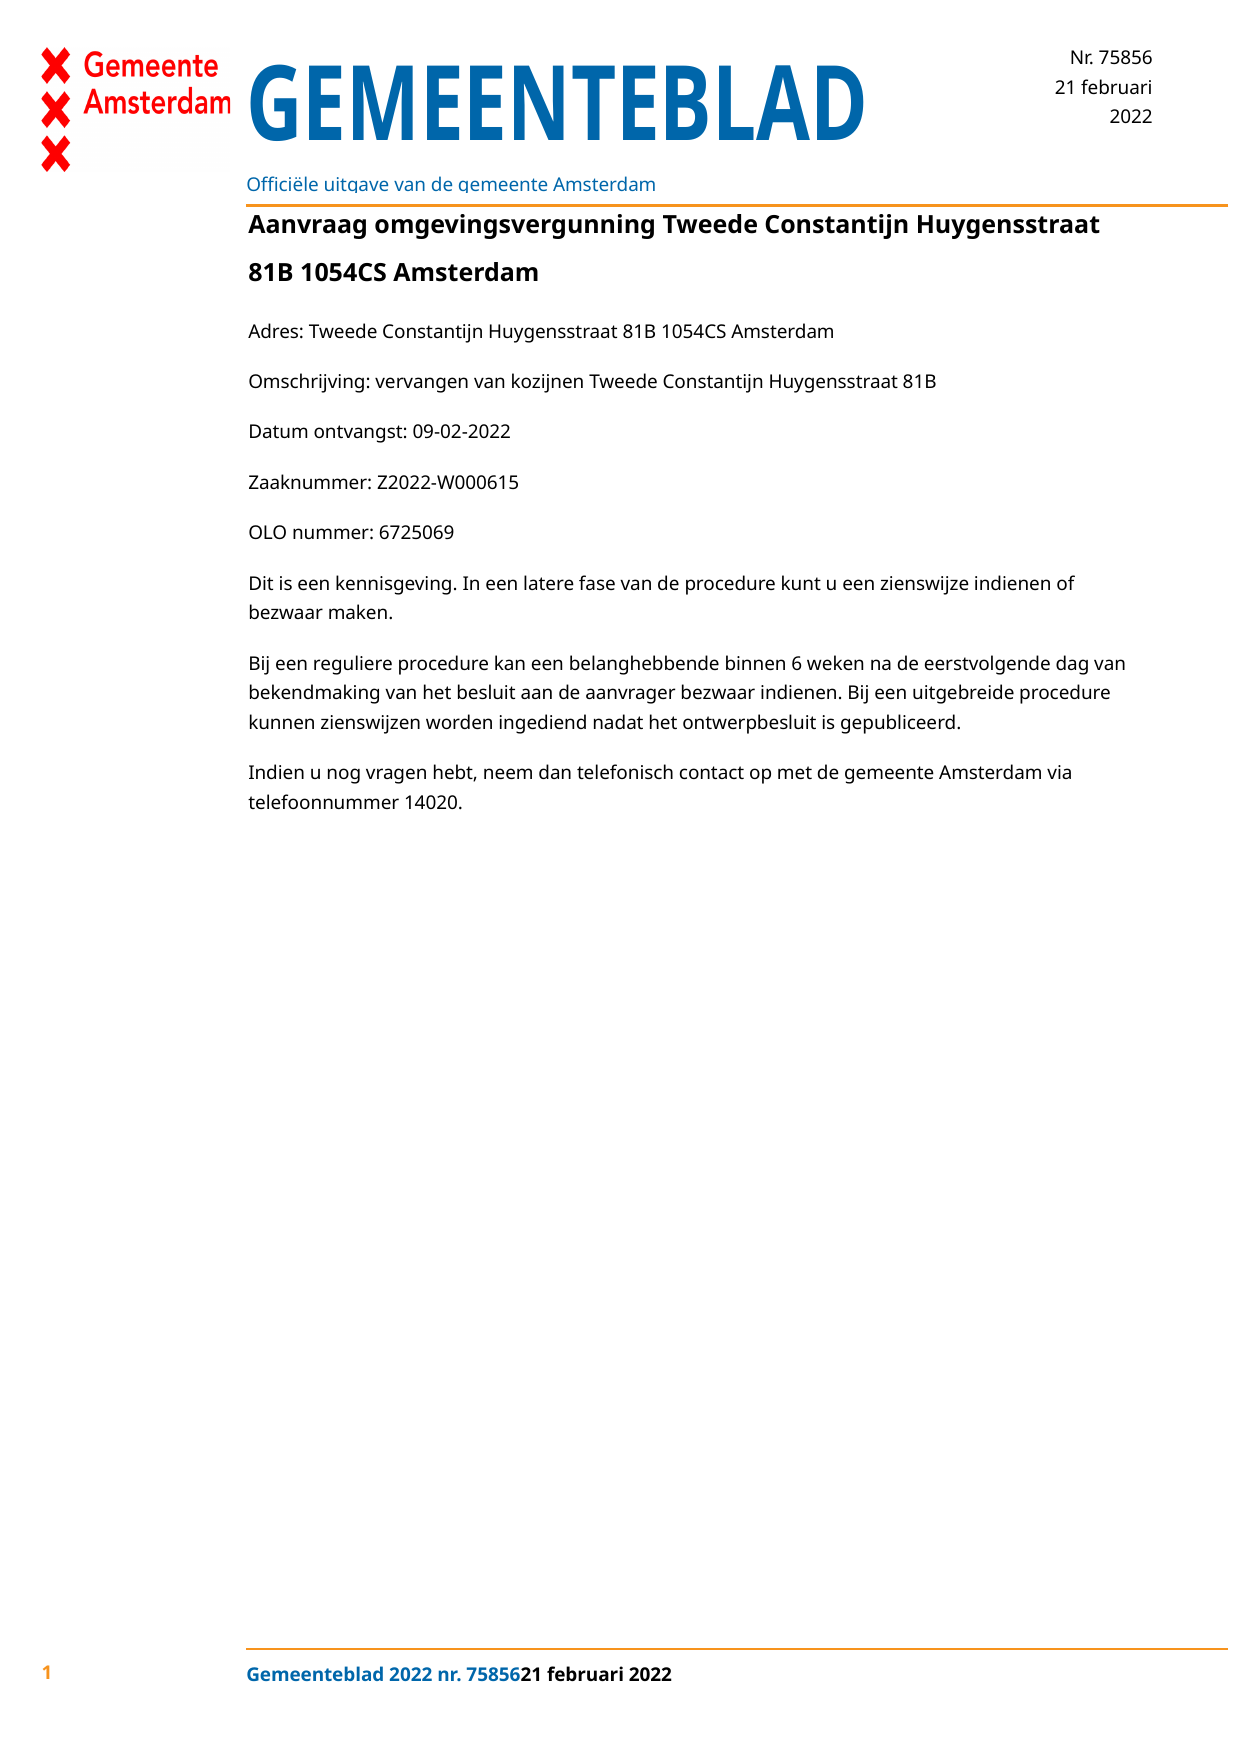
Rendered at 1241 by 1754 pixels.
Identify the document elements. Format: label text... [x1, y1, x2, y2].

text OLO nummer: 6725069 [248, 519, 1152, 545]
text Omschrijving: vervangen van kozijnen Tweede Constantijn Huygensstraat 81B [248, 368, 1152, 394]
picture [41, 47, 231, 172]
text Adres: Tweede Constantijn Huygensstraat 81B 1054CS Amsterdam [248, 318, 1152, 344]
text Bij een reguliere procedure kan een belanghebbende binnen 6 weken na de eerstvolgende dag van bekendmaking van het besluit aan de aanvrager bezwaar indienen. Bij een uitgebreide procedure kunnen zienswijzen worden ingediend nadat het ontwerpbesluit is gepubliceerd. [248, 650, 1152, 735]
text Aanvraag omgevingsvergunning Tweede Constantijn Huygensstraat 81B 1054CS Amsterdam [248, 207, 1152, 288]
text Indien u nog vragen hebt, neem dan telefonisch contact op met de gemeente Amsterdam via telefoonnummer 14020. [248, 759, 1152, 815]
text Dit is een kennisgeving. In een latere fase van de procedure kunt u een zienswijze indienen of bezwaar maken. [248, 570, 1152, 625]
text Datum ontvangst: 09-02-2022 [248, 419, 1152, 444]
text Zaaknummer: Z2022-W000615 [248, 469, 1152, 495]
